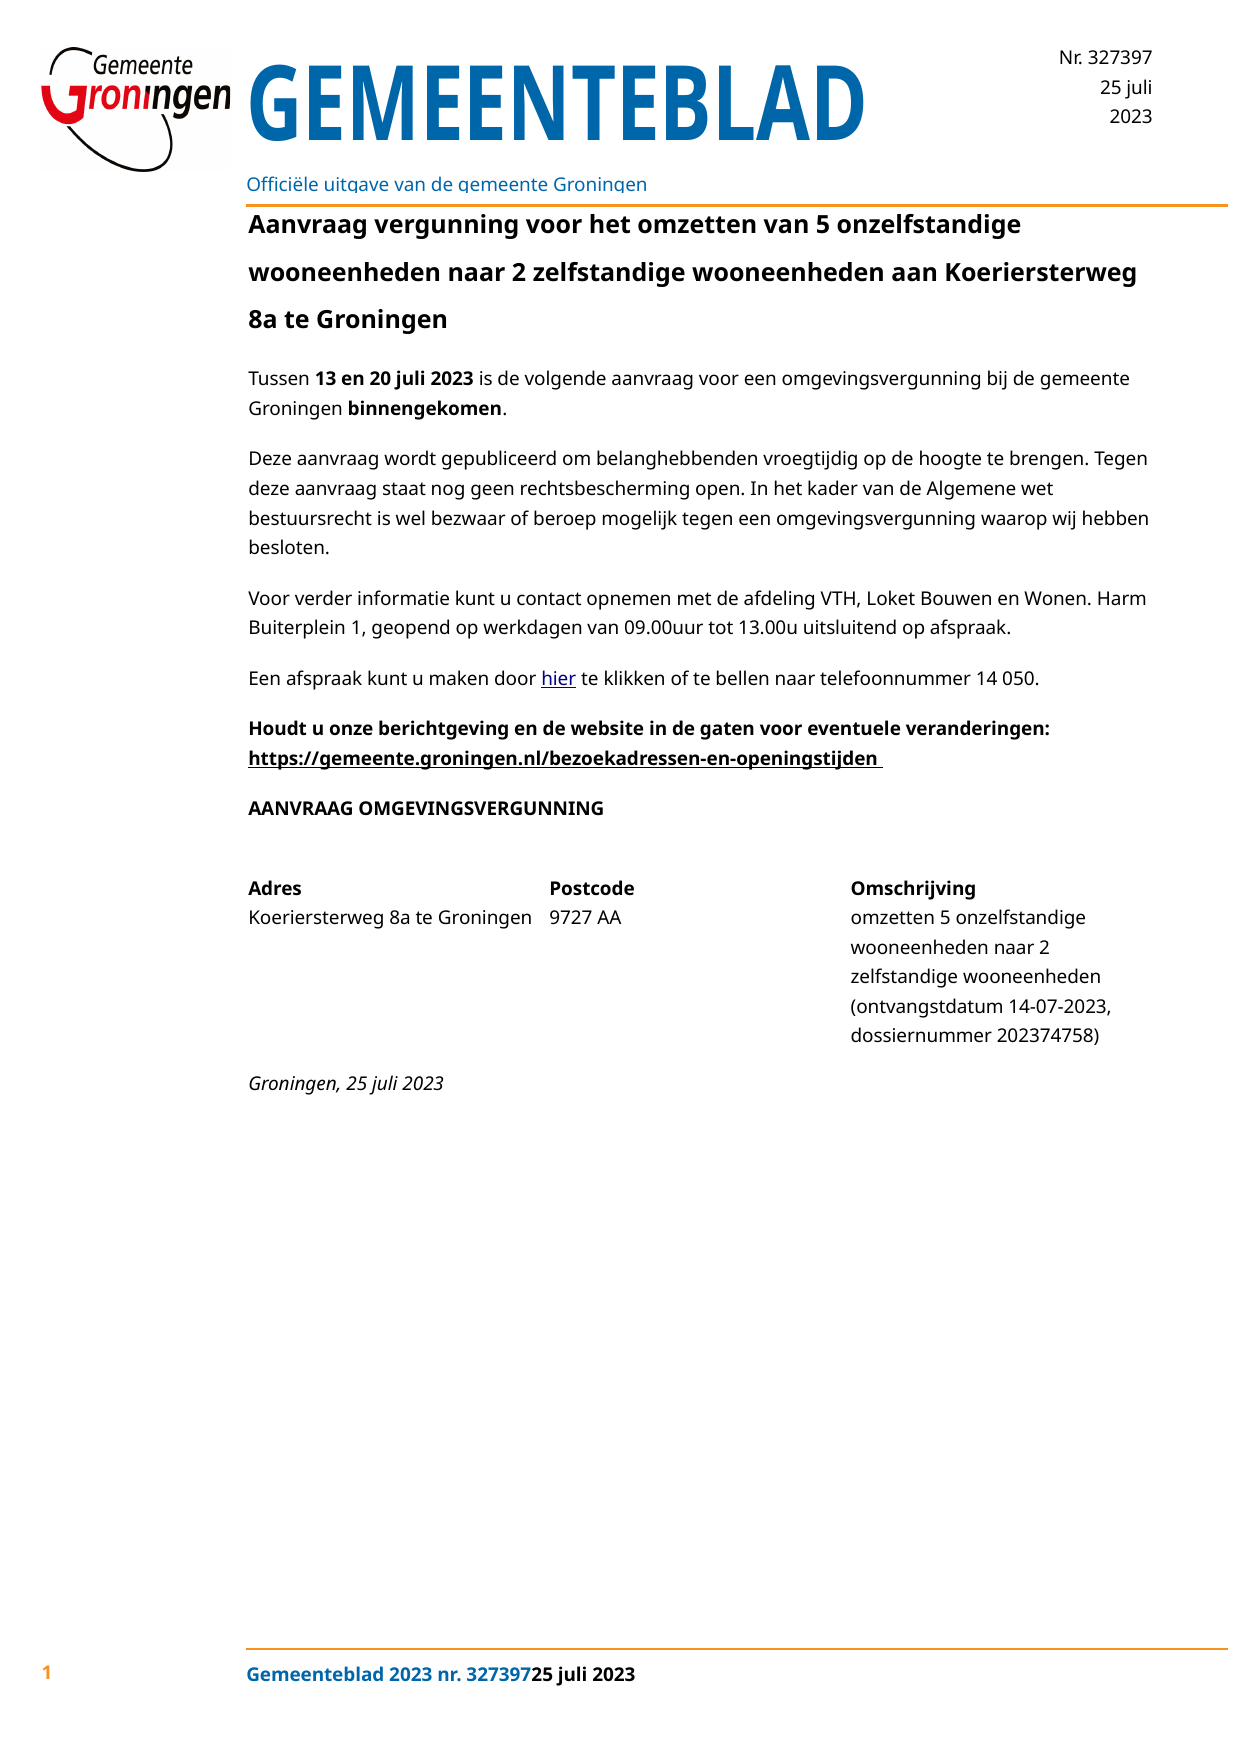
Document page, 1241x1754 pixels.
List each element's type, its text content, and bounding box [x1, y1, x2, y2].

text Een afspraak kunt u maken door hier te klikken of te bellen naar telefoonnummer 14 050. [248, 665, 1152, 690]
table_header Koeriersterweg 8a te Groningen [248, 904, 549, 1048]
picture [41, 47, 231, 172]
table_header Adres [248, 875, 549, 901]
text Houdt u onze berichtgeving en de website in de gaten voor eventuele veranderingen: https://gemeente.groningen.nl/bezoekadressen-en-openingstijden [248, 715, 1152, 770]
text Tussen 13 en 20 juli 2023 is de volgende aanvraag voor een omgevingsvergunning bij de gemeente Groningen binnengekomen. [248, 366, 1152, 421]
text Groningen, 25 juli 2023 [248, 1070, 1152, 1096]
table_header 9727 AA [549, 904, 850, 1048]
text Deze aanvraag wordt gepubliceerd om belanghebbenden vroegtijdig op de hoogte te brengen. Tegen deze aanvraag staat nog geen rechtsbescherming open. In het kader van de Algemene wet bestuursrecht is wel bezwaar of beroep mogelijk tegen een omgevingsvergunning waarop wij hebben besloten. [248, 446, 1152, 560]
table_header Omschrijving [850, 875, 1152, 901]
text Voor verder informatie kunt u contact opnemen met de afdeling VTH, Loket Bouwen en Wonen. Harm Buiterplein 1, geopend op werkdagen van 09.00uur tot 13.00u uitsluitend op afspraak. [248, 585, 1152, 640]
table_header Postcode [549, 875, 850, 901]
text Aanvraag vergunning voor het omzetten van 5 onzelfstandige wooneenheden naar 2 zelfstandige wooneenheden aan Koeriersterweg 8a te Groningen [248, 207, 1152, 336]
table_header omzetten 5 onzelfstandige wooneenheden naar 2 zelfstandige wooneenheden (ontvangstdatum 14-07-2023, dossiernummer 202374758) [850, 904, 1152, 1048]
text AANVRAAG OMGEVINGSVERGUNNING [248, 795, 1152, 821]
